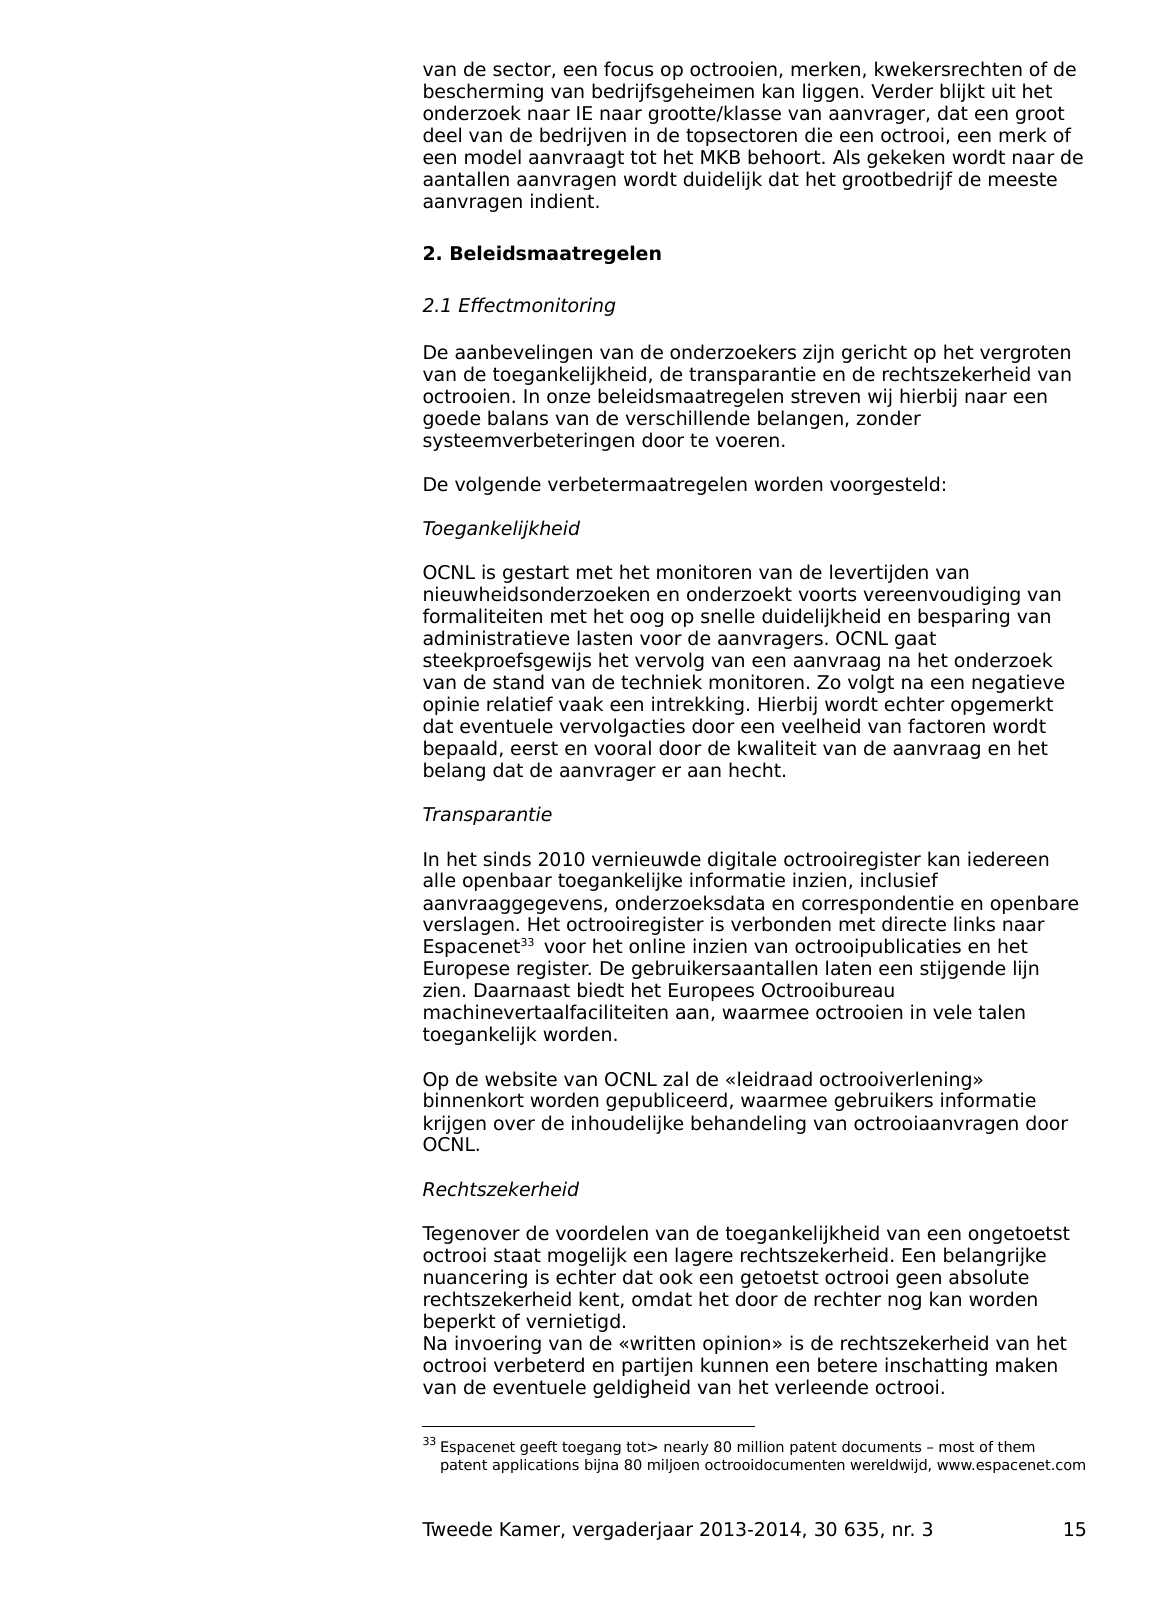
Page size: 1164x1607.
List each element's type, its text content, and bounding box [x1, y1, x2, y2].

subtitle Rechtszekerheid [422, 1178, 1087, 1201]
text Op de website van OCNL zal de «leidraad octrooiverlening» binnenkort worden gepubliceerd, waarmee gebruikers informatie krijgen over de inhoudelijke behandeling van octrooiaanvragen door OCNL. [422, 1068, 1087, 1156]
text Tegenover de voordelen van de toegankelijkheid van een ongetoetst octrooi staat mogelijk een lagere rechtszekerheid. Een belangrijke nuancering is echter dat ook een getoetst octrooi geen absolute rechtszekerheid kent, omdat het door de rechter nog kan worden beperkt of vernietigd. [422, 1223, 1087, 1333]
text Espacenet geeft toegang tot> nearly 80 million patent documents – most of them patent applications bijna 80 miljoen octrooidocumenten wereldwijd, www.espacenet.com [422, 1435, 1087, 1474]
text De volgende verbetermaatregelen worden voorgesteld: [422, 474, 1087, 496]
subtitle 2.1 Effectmonitoring [422, 295, 1087, 317]
text OCNL is gestart met het monitoren van de levertijden van nieuwheidsonderzoeken en onderzoekt voorts vereenvoudiging van formaliteiten met het oog op snelle duidelijkheid en besparing van administratieve lasten voor de aanvragers. OCNL gaat steekproefsgewijs het vervolg van een aanvraag na het onderzoek van de stand van de techniek monitoren. Zo volgt na een negatieve opinie relatief vaak een intrekking. Hierbij wordt echter opgemerkt dat eventuele vervolgacties door een veelheid van factoren wordt bepaald, eerst en vooral door de kwaliteit van de aanvraag en het belang dat de aanvrager er aan hecht. [422, 562, 1087, 782]
text De aanbevelingen van de onderzoekers zijn gericht op het vergroten van de toegankelijkheid, de transparantie en de rechtszekerheid van octrooien. In onze beleidsmaatregelen streven wij hierbij naar een goede balans van de verschillende belangen, zonder systeemverbeteringen door te voeren. [422, 342, 1087, 452]
text In het sinds 2010 vernieuwde digitale octrooiregister kan iedereen alle openbaar toegankelijke informatie inzien, inclusief aanvraaggegevens, onderzoeksdata en correspondentie en openbare verslagen. Het octrooiregister is verbonden met directe links naar Espacenet voor het online inzien van octrooipublicaties en het Europese register. De gebruikersaantallen laten een stijgende lijn zien. Daarnaast biedt het Europees Octrooibureau machinevertaalfaciliteiten aan, waarmee octrooien in vele talen toegankelijk worden. [422, 848, 1087, 1046]
text Na invoering van de «written opinion» is de rechtszekerheid van het octrooi verbeterd en partijen kunnen een betere inschatting maken van de eventuele geldigheid van het verleende octrooi. [422, 1333, 1087, 1398]
text van de sector, een focus op octrooien, merken, kwekersrechten of de bescherming van bedrijfsgeheimen kan liggen. Verder blijkt uit het onderzoek naar IE naar grootte/klasse van aanvrager, dat een groot deel van de bedrijven in de topsectoren die een octrooi, een merk of een model aanvraagt tot het MKB behoort. Als gekeken wordt naar de aantallen aanvragen wordt duidelijk dat het grootbedrijf de meeste aanvragen indient. [422, 59, 1087, 213]
subtitle Toegankelijkheid [422, 518, 1087, 540]
subtitle 2. Beleidsmaatregelen [422, 243, 1087, 265]
subtitle Transparantie [422, 804, 1087, 826]
